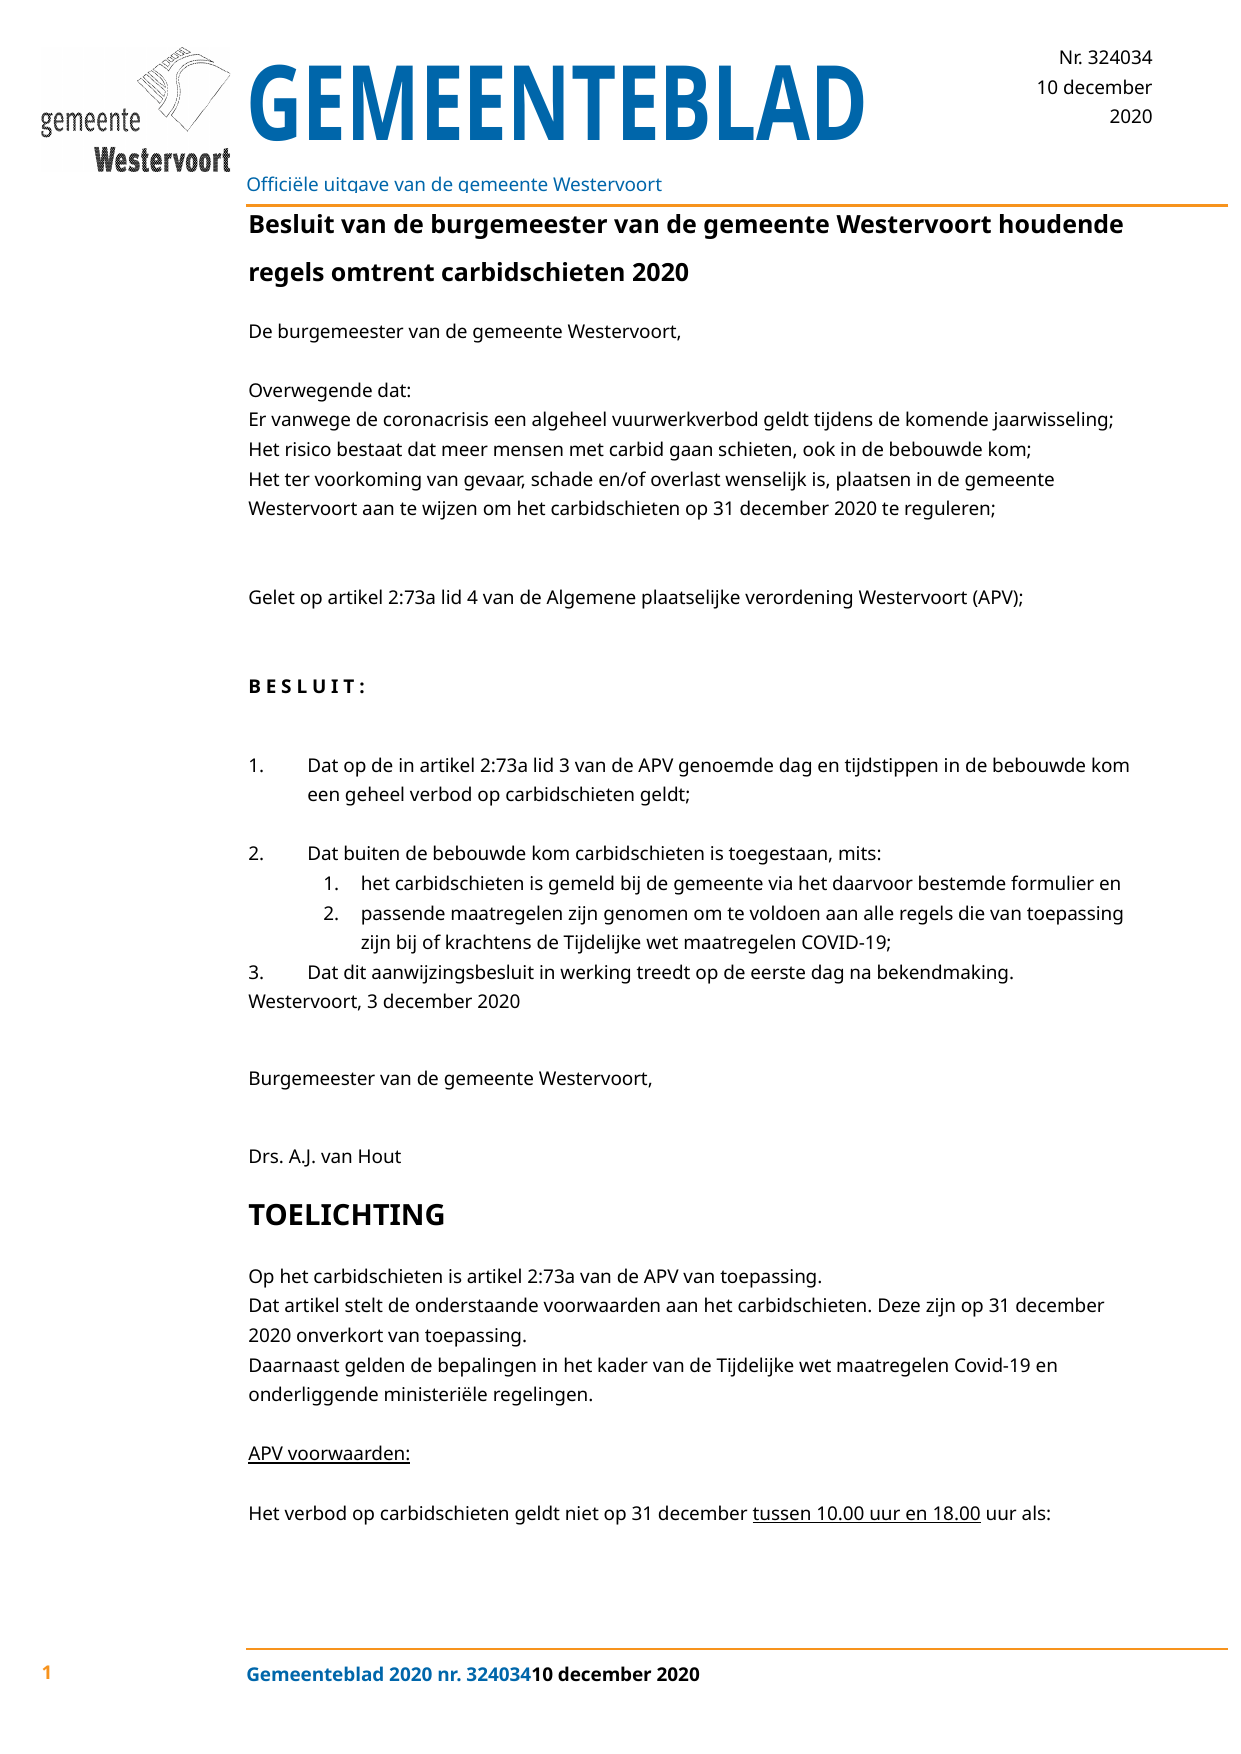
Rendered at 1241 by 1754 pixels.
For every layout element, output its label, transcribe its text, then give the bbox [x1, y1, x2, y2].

text Drs. A.J. van Hout [248, 1143, 1152, 1168]
text APV voorwaarden: [248, 1441, 1152, 1466]
text TOELICHTING [248, 1194, 1152, 1234]
text Het verbod op carbidschieten geldt niet op 31 december tussen 10.00 uur en 18.00 uur als: [248, 1500, 1152, 1526]
text Besluit van de burgemeester van de gemeente Westervoort houdende regels omtrent carbidschieten 2020 [248, 207, 1152, 288]
list Dat op de in artikel 2:73a lid 3 van de APV genoemde dag en tijdstippen in de bebouwde kom een geheel verbod op carbidschieten geldt; [248, 752, 1152, 807]
list Dat buiten de bebouwde kom carbidschieten is toegestaan, mits: [248, 841, 1152, 866]
picture [41, 47, 231, 172]
text Westervoort, 3 december 2020 [248, 988, 1152, 1014]
text B E S L U I T : [248, 673, 1152, 699]
text Op het carbidschieten is artikel 2:73a van de APV van toepassing. [248, 1263, 1152, 1289]
list passende maatregelen zijn genomen om te voldoen aan alle regels die van toepassing zijn bij of krachtens de Tijdelijke wet maatregelen COVID-19; [323, 900, 1152, 955]
text Het risico bestaat dat meer mensen met carbid gaan schieten, ook in de bebouwde kom; [248, 436, 1152, 462]
text Dat artikel stelt de onderstaande voorwaarden aan het carbidschieten. Deze zijn op 31 december 2020 onverkort van toepassing. [248, 1293, 1152, 1348]
text Het ter voorkoming van gevaar, schade en/of overlast wenselijk is, plaatsen in de gemeente Westervoort aan te wijzen om het carbidschieten op 31 december 2020 te reguleren; [248, 466, 1152, 521]
text Burgemeester van de gemeente Westervoort, [248, 1066, 1152, 1091]
text Daarnaast gelden de bepalingen in het kader van de Tijdelijke wet maatregelen Covid-19 en onderliggende ministeriële regelingen. [248, 1352, 1152, 1407]
list Dat dit aanwijzingsbesluit in werking treedt op de eerste dag na bekendmaking. [248, 959, 1152, 984]
text Overwegende dat: [248, 377, 1152, 403]
list het carbidschieten is gemeld bij de gemeente via het daarvoor bestemde formulier en [323, 870, 1152, 896]
text Er vanwege de coronacrisis een algeheel vuurwerkverbod geldt tijdens de komende jaarwisseling; [248, 407, 1152, 432]
text De burgemeester van de gemeente Westervoort, [248, 318, 1152, 344]
text Gelet op artikel 2:73a lid 4 van de Algemene plaatselijke verordening Westervoort (APV); [248, 584, 1152, 610]
